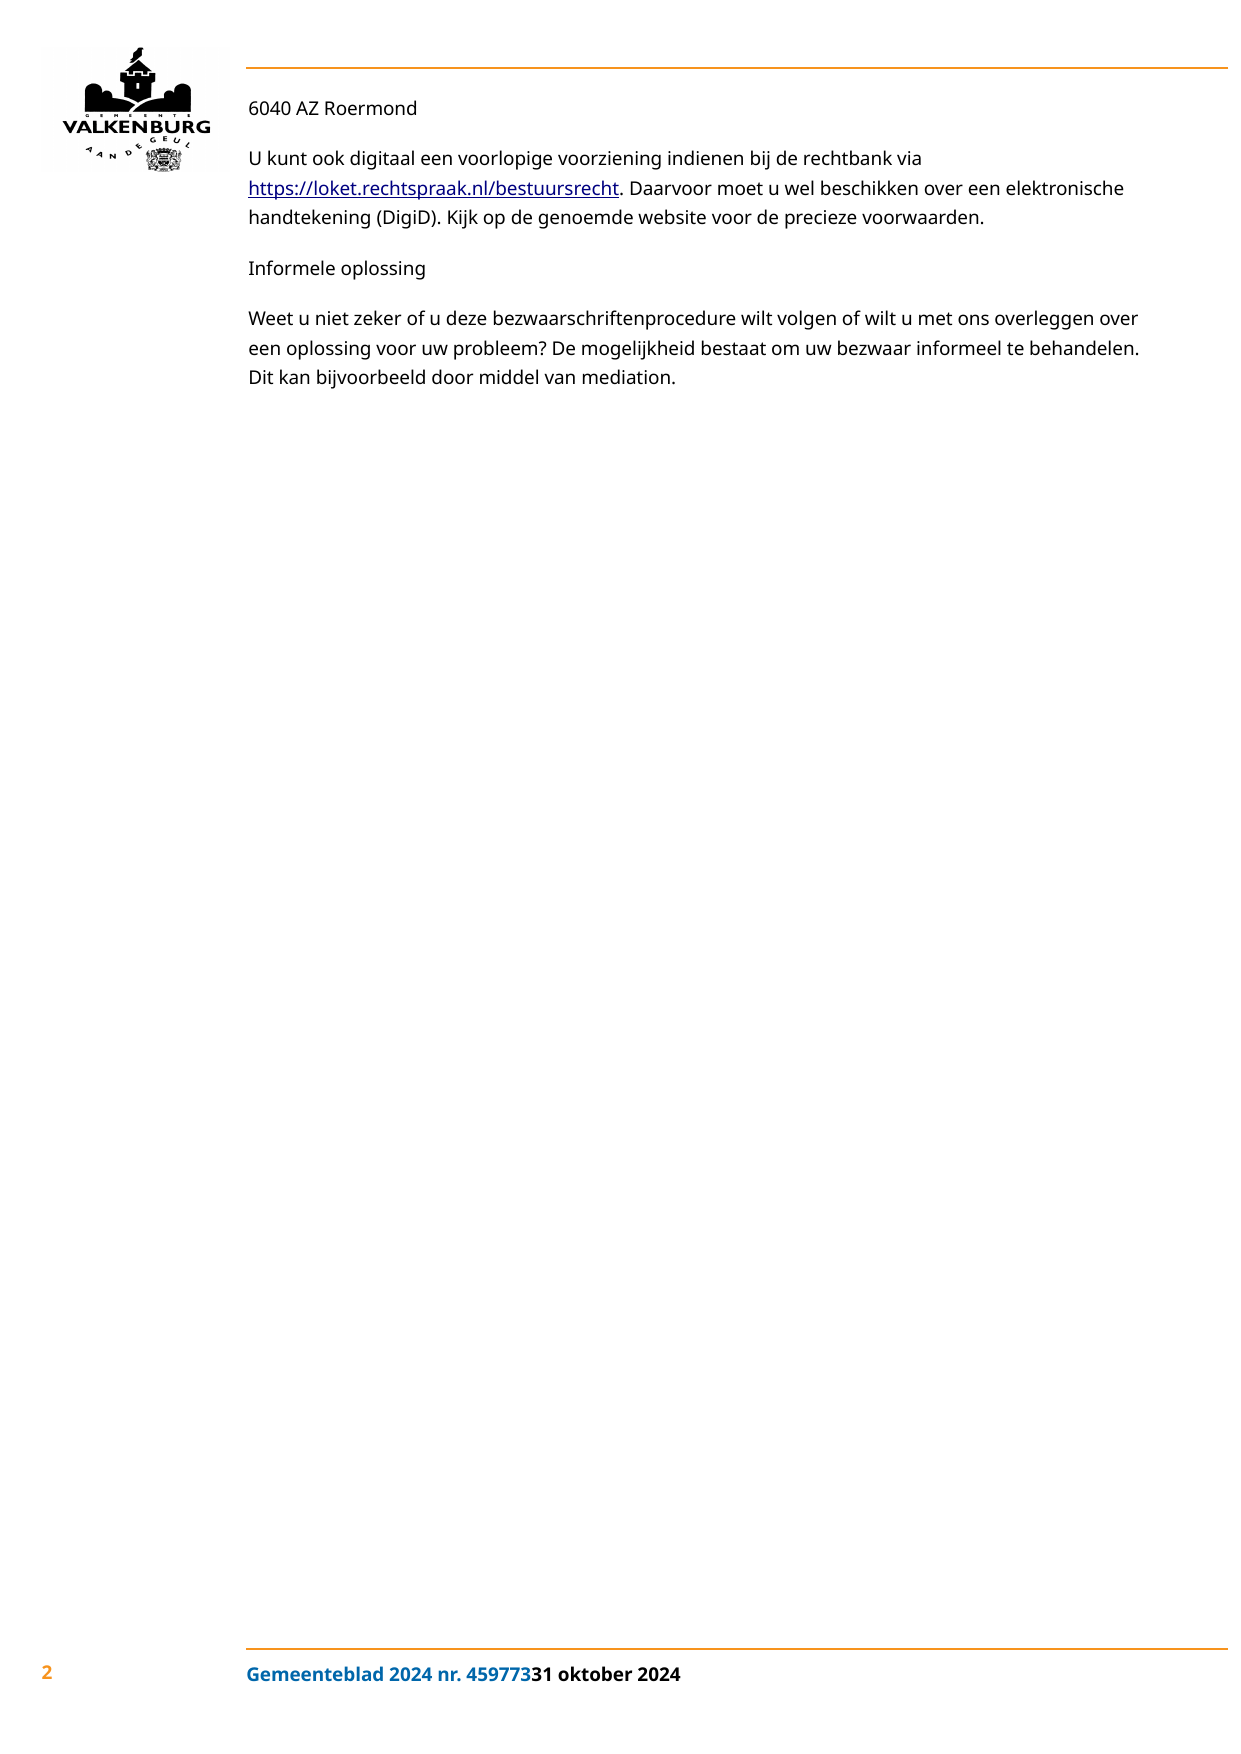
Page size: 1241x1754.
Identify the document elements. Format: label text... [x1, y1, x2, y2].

text 6040 AZ Roermond [248, 95, 1152, 121]
text Weet u niet zeker of u deze bezwaarschriftenprocedure wilt volgen of wilt u met ons overleggen over een oplossing voor uw probleem? De mogelijkheid bestaat om uw bezwaar informeel te behandelen. Dit kan bijvoorbeeld door middel van mediation. [248, 305, 1152, 390]
text U kunt ook digitaal een voorlopige voorziening indienen bij de rechtbank via https://loket.rechtspraak.nl/bestuursrecht. Daarvoor moet u wel beschikken over een elektronische handtekening (DigiD). Kijk op de genoemde website voor de precieze voorwaarden. [248, 145, 1152, 230]
text Informele oplossing [248, 255, 1152, 281]
picture [41, 47, 231, 172]
